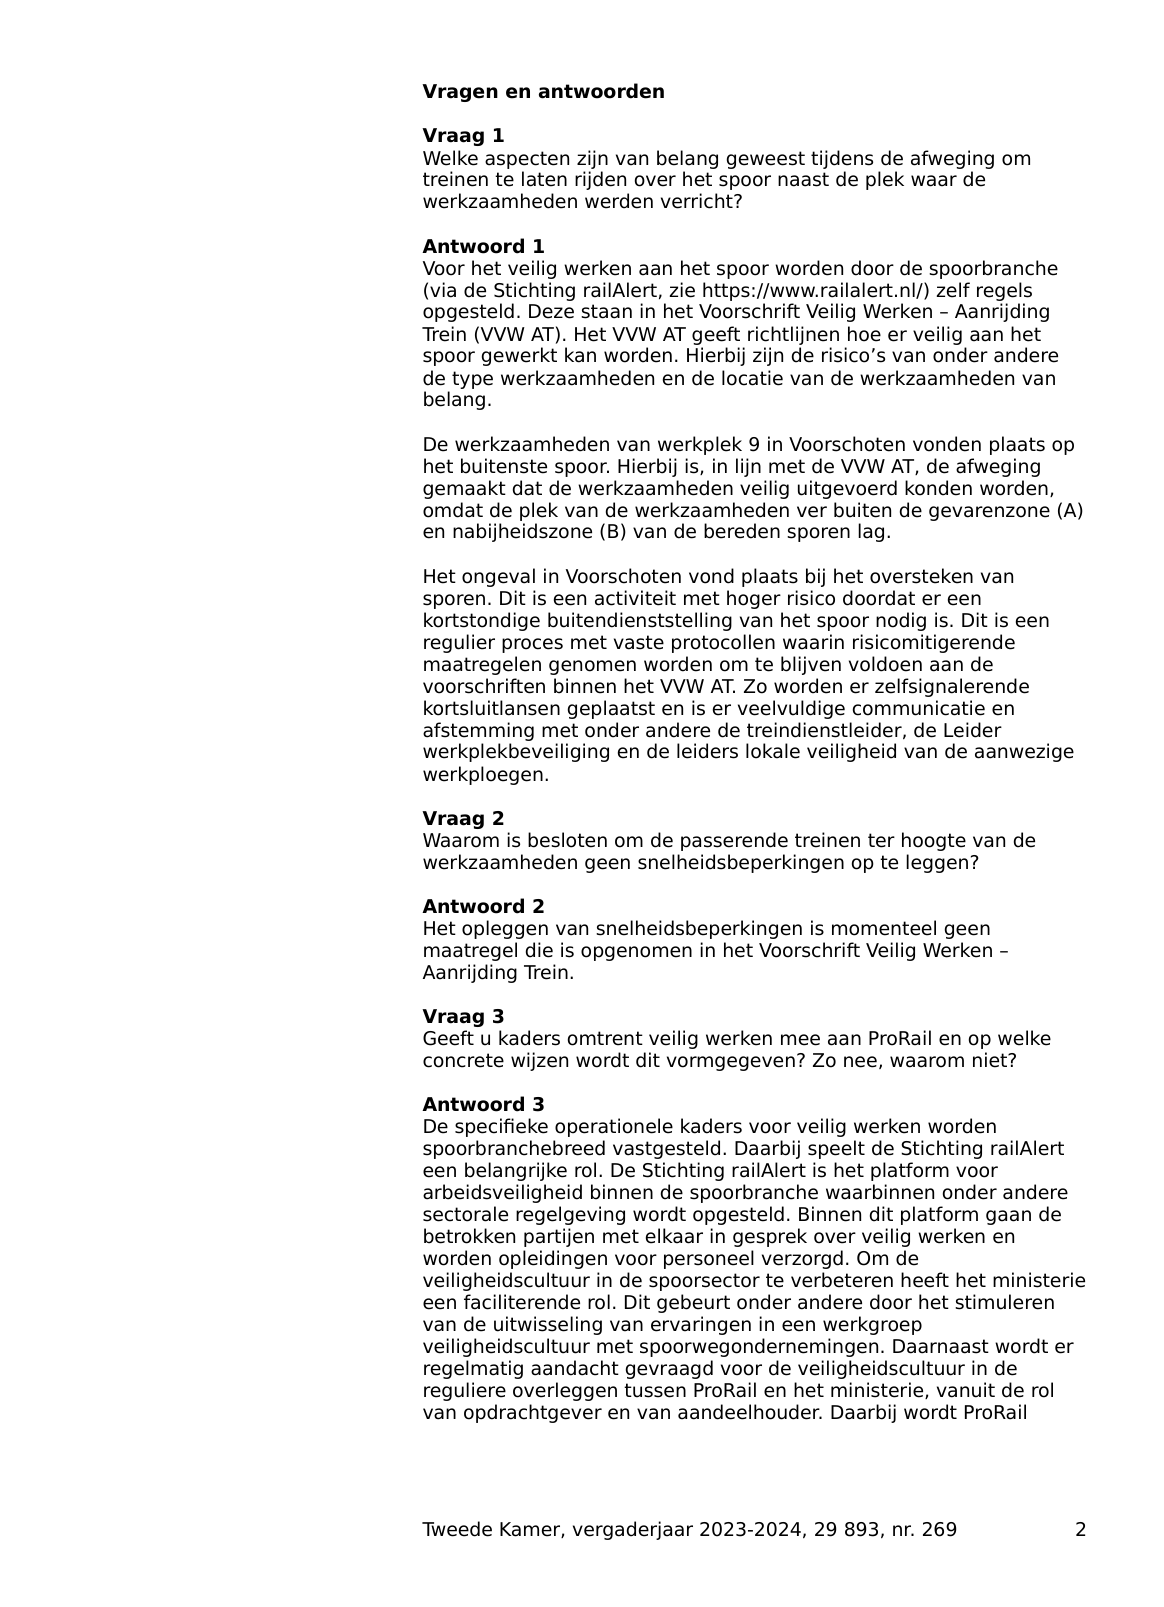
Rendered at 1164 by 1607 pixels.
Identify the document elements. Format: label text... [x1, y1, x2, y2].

text Geeft u kaders omtrent veilig werken mee aan ProRail en op welke concrete wijzen wordt dit vormgegeven? Zo nee, waarom niet? [422, 1028, 1087, 1072]
text Welke aspecten zijn van belang geweest tijdens de afweging om treinen te laten rijden over het spoor naast de plek waar de werkzaamheden werden verricht? [422, 147, 1087, 213]
text Waarom is besloten om de passerende treinen ter hoogte van de werkzaamheden geen snelheidsbeperkingen op te leggen? [422, 829, 1087, 873]
text Het opleggen van snelheidsbeperkingen is momenteel geen maatregel die is opgenomen in het Voorschrift Veilig Werken – Aanrijding Trein. [422, 918, 1087, 984]
text Vraag 2 [422, 808, 1087, 829]
text De specifieke operationele kaders voor veilig werken worden spoorbranchebreed vastgesteld. Daarbij speelt de Stichting railAlert een belangrijke rol. De Stichting railAlert is het platform voor arbeidsveiligheid binnen de spoorbranche waarbinnen onder andere sectorale regelgeving wordt opgesteld. Binnen dit platform gaan de betrokken partijen met elkaar in gesprek over veilig werken en worden opleidingen voor personeel verzorgd. Om de veiligheidscultuur in de spoorsector te verbeteren heeft het ministerie een faciliterende rol. Dit gebeurt onder andere door het stimuleren van de uitwisseling van ervaringen in een werkgroep veiligheidscultuur met spoorwegondernemingen. Daarnaast wordt er regelmatig aandacht gevraagd voor de veiligheidscultuur in de reguliere overleggen tussen ProRail en het ministerie, vanuit de rol van opdrachtgever en van aandeelhouder. Daarbij wordt ProRail [422, 1116, 1087, 1424]
text Het ongeval in Voorschoten vond plaats bij het oversteken van sporen. Dit is een activiteit met hoger risico doordat er een kortstondige buitendienststelling van het spoor nodig is. Dit is een regulier proces met vaste protocollen waarin risicomitigerende maatregelen genomen worden om te blijven voldoen aan de voorschriften binnen het VVW AT. Zo worden er zelfsignalerende kortsluitlansen geplaatst en is er veelvuldige communicatie en afstemming met onder andere de treindienstleider, de Leider werkplekbeveiliging en de leiders lokale veiligheid van de aanwezige werkploegen. [422, 566, 1087, 785]
text De werkzaamheden van werkplek 9 in Voorschoten vonden plaats op het buitenste spoor. Hierbij is, in lijn met de VVW AT, de afweging gemaakt dat de werkzaamheden veilig uitgevoerd konden worden, omdat de plek van de werkzaamheden ver buiten de gevarenzone (A) en nabijheidszone (B) van de bereden sporen lag. [422, 433, 1087, 543]
text Antwoord 1 [422, 236, 1087, 257]
text Antwoord 3 [422, 1094, 1087, 1116]
text Antwoord 2 [422, 896, 1087, 918]
text Vraag 3 [422, 1006, 1087, 1028]
subtitle Vragen en antwoorden [422, 81, 1087, 103]
text Vraag 1 [422, 125, 1087, 147]
text Voor het veilig werken aan het spoor worden door de spoorbranche (via de Stichting railAlert, zie https://www.railalert.nl/) zelf regels opgesteld. Deze staan in het Voorschrift Veilig Werken – Aanrijding Trein (VVW AT). Het VVW AT geeft richtlijnen hoe er veilig aan het spoor gewerkt kan worden. Hierbij zijn de risico’s van onder andere de type werkzaamheden en de locatie van de werkzaamheden van belang. [422, 257, 1087, 411]
